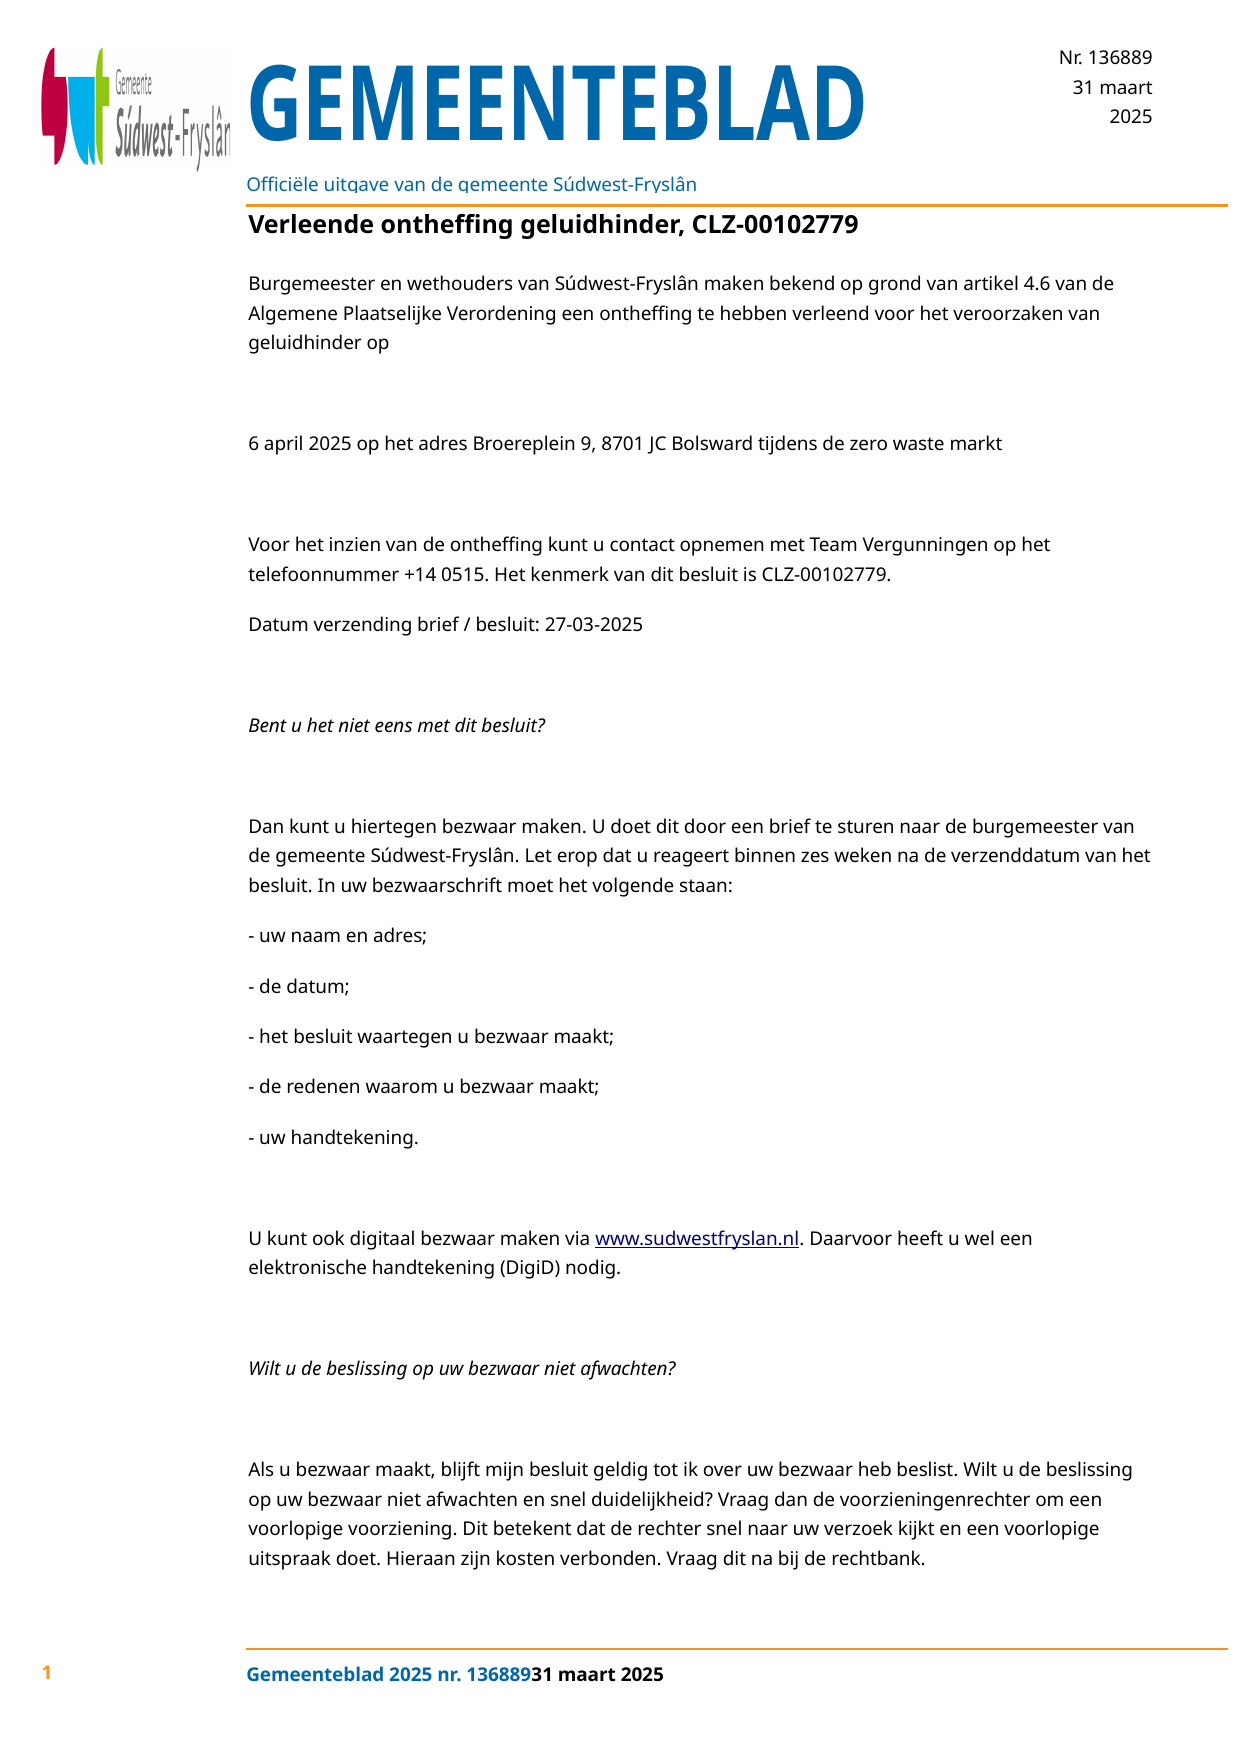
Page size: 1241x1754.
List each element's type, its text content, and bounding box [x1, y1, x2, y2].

text Bent u het niet eens met dit besluit? [248, 712, 1152, 738]
text - de redenen waarom u bezwaar maakt; [248, 1074, 1152, 1099]
text Verleende ontheffing geluidhinder, CLZ-00102779 [248, 207, 1152, 241]
text U kunt ook digitaal bezwaar maken via www.sudwestfryslan.nl. Daarvoor heeft u wel een elektronische handtekening (DigiD) nodig. [248, 1225, 1152, 1280]
text - uw handtekening. [248, 1124, 1152, 1150]
text Datum verzending brief / besluit: 27-03-2025 [248, 611, 1152, 637]
text Wilt u de beslissing op uw bezwaar niet afwachten? [248, 1355, 1152, 1381]
text Voor het inzien van de ontheffing kunt u contact opnemen met Team Vergunningen op het telefoonnummer +14 0515. Het kenmerk van dit besluit is CLZ-00102779. [248, 531, 1152, 586]
text - de datum; [248, 973, 1152, 998]
picture [41, 47, 231, 172]
text - het besluit waartegen u bezwaar maakt; [248, 1023, 1152, 1049]
text - uw naam en adres; [248, 922, 1152, 948]
text Dan kunt u hiertegen bezwaar maken. U doet dit door een brief te sturen naar de burgemeester van de gemeente Súdwest-Fryslân. Let erop dat u reageert binnen zes weken na de verzenddatum van het besluit. In uw bezwaarschrift moet het volgende staan: [248, 813, 1152, 898]
text 6 april 2025 op het adres Broereplein 9, 8701 JC Bolsward tijdens de zero waste markt [248, 430, 1152, 456]
text Burgemeester en wethouders van Súdwest-Fryslân maken bekend op grond van artikel 4.6 van de Algemene Plaatselijke Verordening een ontheffing te hebben verleend voor het veroorzaken van geluidhinder op [248, 270, 1152, 355]
text Als u bezwaar maakt, blijft mijn besluit geldig tot ik over uw bezwaar heb beslist. Wilt u de beslissing op uw bezwaar niet afwachten en snel duidelijkheid? Vraag dan de voorzieningenrechter om een voorlopige voorziening. Dit betekent dat de rechter snel naar uw verzoek kijkt en een voorlopige uitspraak doet. Hieraan zijn kosten verbonden. Vraag dit na bij de rechtbank. [248, 1456, 1152, 1571]
